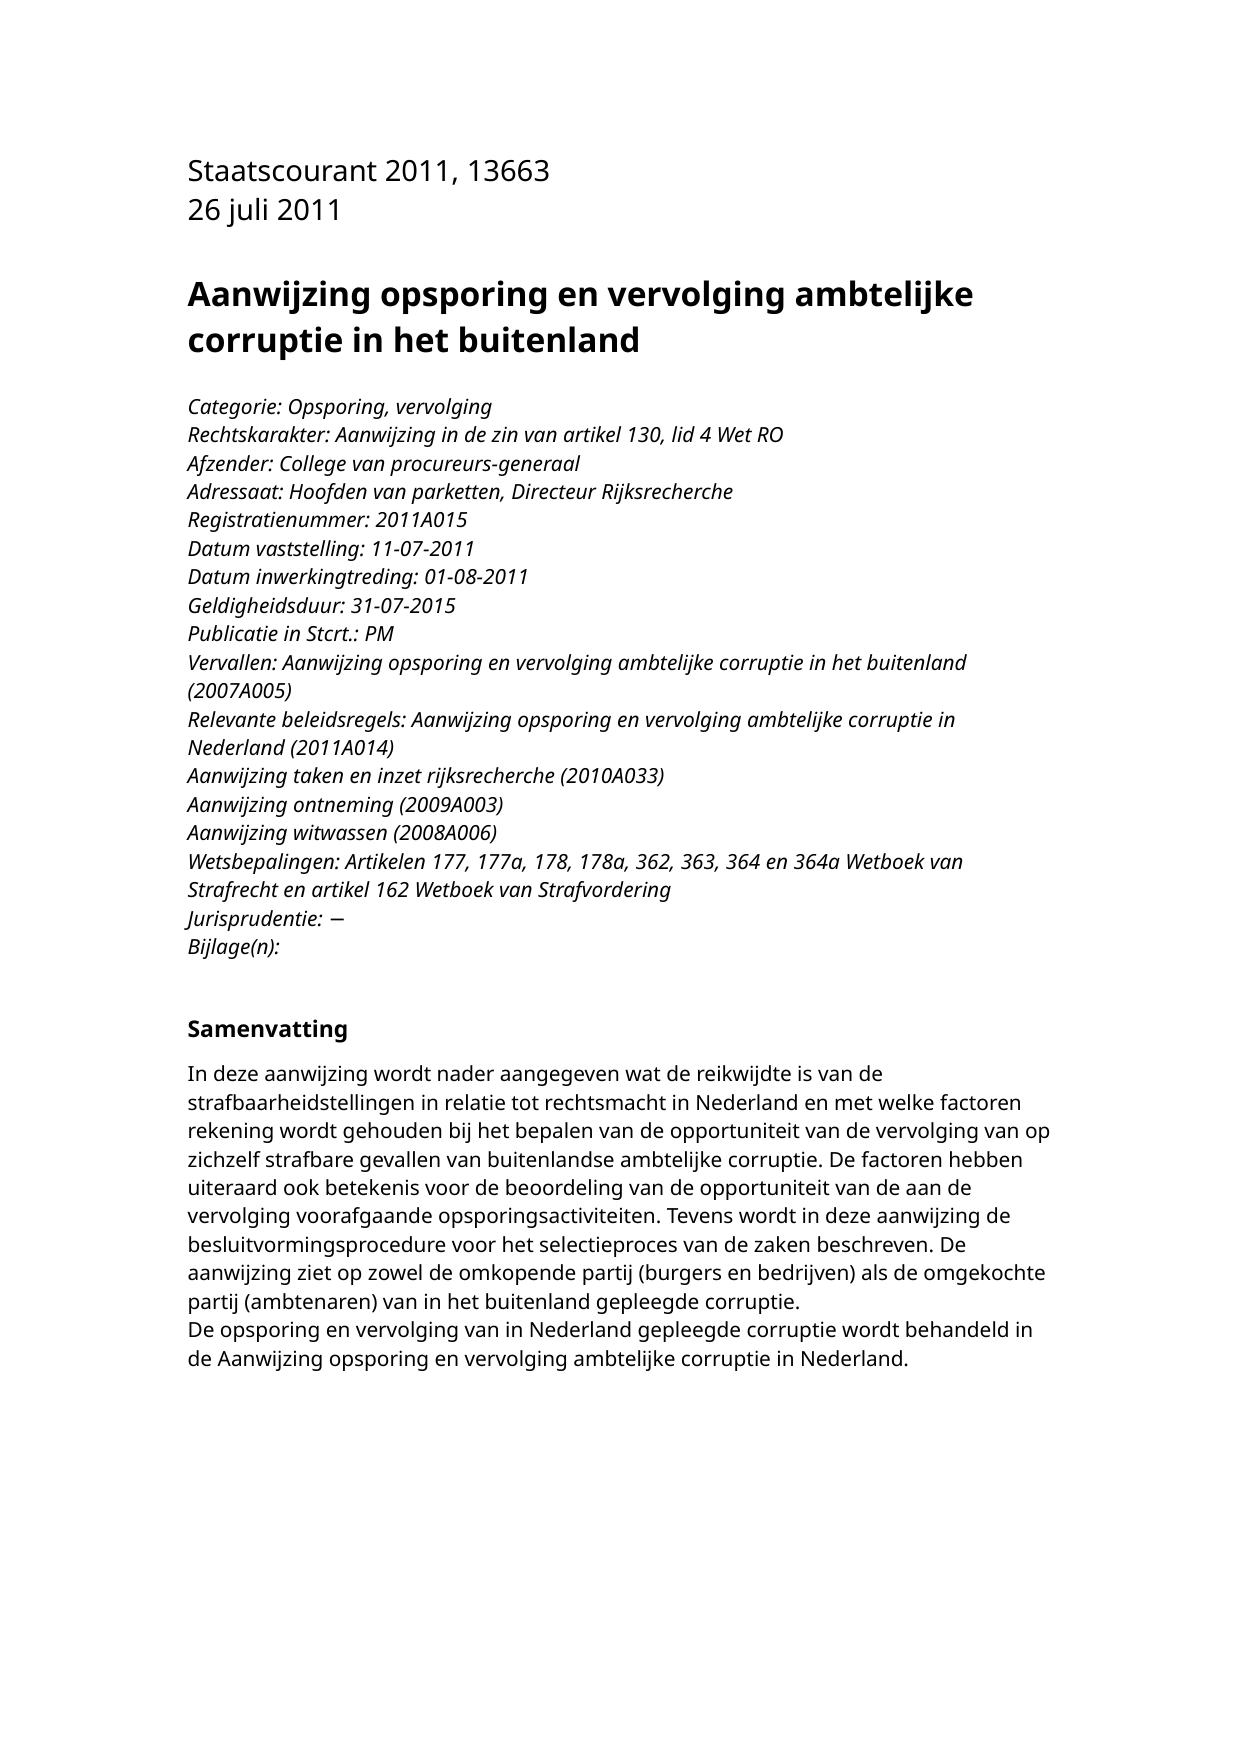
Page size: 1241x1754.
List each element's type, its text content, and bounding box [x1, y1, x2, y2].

text De opsporing en vervolging van in Nederland gepleegde corruptie wordt behandeld in de Aanwijzing opsporing en vervolging ambtelijke corruptie in Nederland. [187, 1315, 1053, 1372]
text Aanwijzing ontneming (2009A003) [187, 790, 1053, 818]
text Bijlage(n): [187, 932, 1053, 961]
text Jurisprudentie: − [187, 904, 1053, 932]
text Adressaat: Hoofden van parketten, Directeur Rijksrecherche [187, 477, 1053, 506]
text Vervallen: Aanwijzing opsporing en vervolging ambtelijke corruptie in het buitenland (2007A005) [187, 648, 1053, 705]
text Datum vaststelling: 11-07-2011 [187, 534, 1053, 562]
text Datum inwerkingtreding: 01-08-2011 [187, 562, 1053, 591]
text Rechtskarakter: Aanwijzing in de zin van artikel 130, lid 4 Wet RO [187, 420, 1053, 449]
text Aanwijzing taken en inzet rijksrecherche (2010A033) [187, 762, 1053, 790]
text 26 juli 2011 [187, 190, 1053, 229]
text Staatscourant 2011, 13663 [187, 150, 1053, 190]
text Categorie: Opsporing, vervolging [187, 392, 1053, 420]
text Aanwijzing witwassen (2008A006) [187, 818, 1053, 847]
text Relevante beleidsregels: Aanwijzing opsporing en vervolging ambtelijke corruptie in Nederland (2011A014) [187, 705, 1053, 762]
text Afzender: College van procureurs-generaal [187, 449, 1053, 477]
text In deze aanwijzing wordt nader aangegeven wat de reikwijdte is van de strafbaarheidstellingen in relatie tot rechtsmacht in Nederland en met welke factoren rekening wordt gehouden bij het bepalen van de opportuniteit van de vervolging van op zichzelf strafbare gevallen van buitenlandse ambtelijke corruptie. De factoren hebben uiteraard ook betekenis voor de beoordeling van de opportuniteit van de aan de vervolging voorafgaande opsporingsactiviteiten. Tevens wordt in deze aanwijzing de besluitvormingsprocedure voor het selectieproces van de zaken beschreven. De aanwijzing ziet op zowel de omkopende partij (burgers en bedrijven) als de omgekochte partij (ambtenaren) van in het buitenland gepleegde corruptie. [187, 1059, 1053, 1315]
text Publicatie in Stcrt.: PM [187, 619, 1053, 648]
subtitle Aanwijzing opsporing en vervolging ambtelijke corruptie in het buitenland [187, 271, 1053, 362]
subtitle Samenvatting [187, 1013, 1053, 1044]
text Geldigheidsduur: 31-07-2015 [187, 591, 1053, 619]
text Wetsbepalingen: Artikelen 177, 177a, 178, 178a, 362, 363, 364 en 364a Wetboek van Strafrecht en artikel 162 Wetboek van Strafvordering [187, 847, 1053, 904]
text Registratienummer: 2011A015 [187, 506, 1053, 534]
